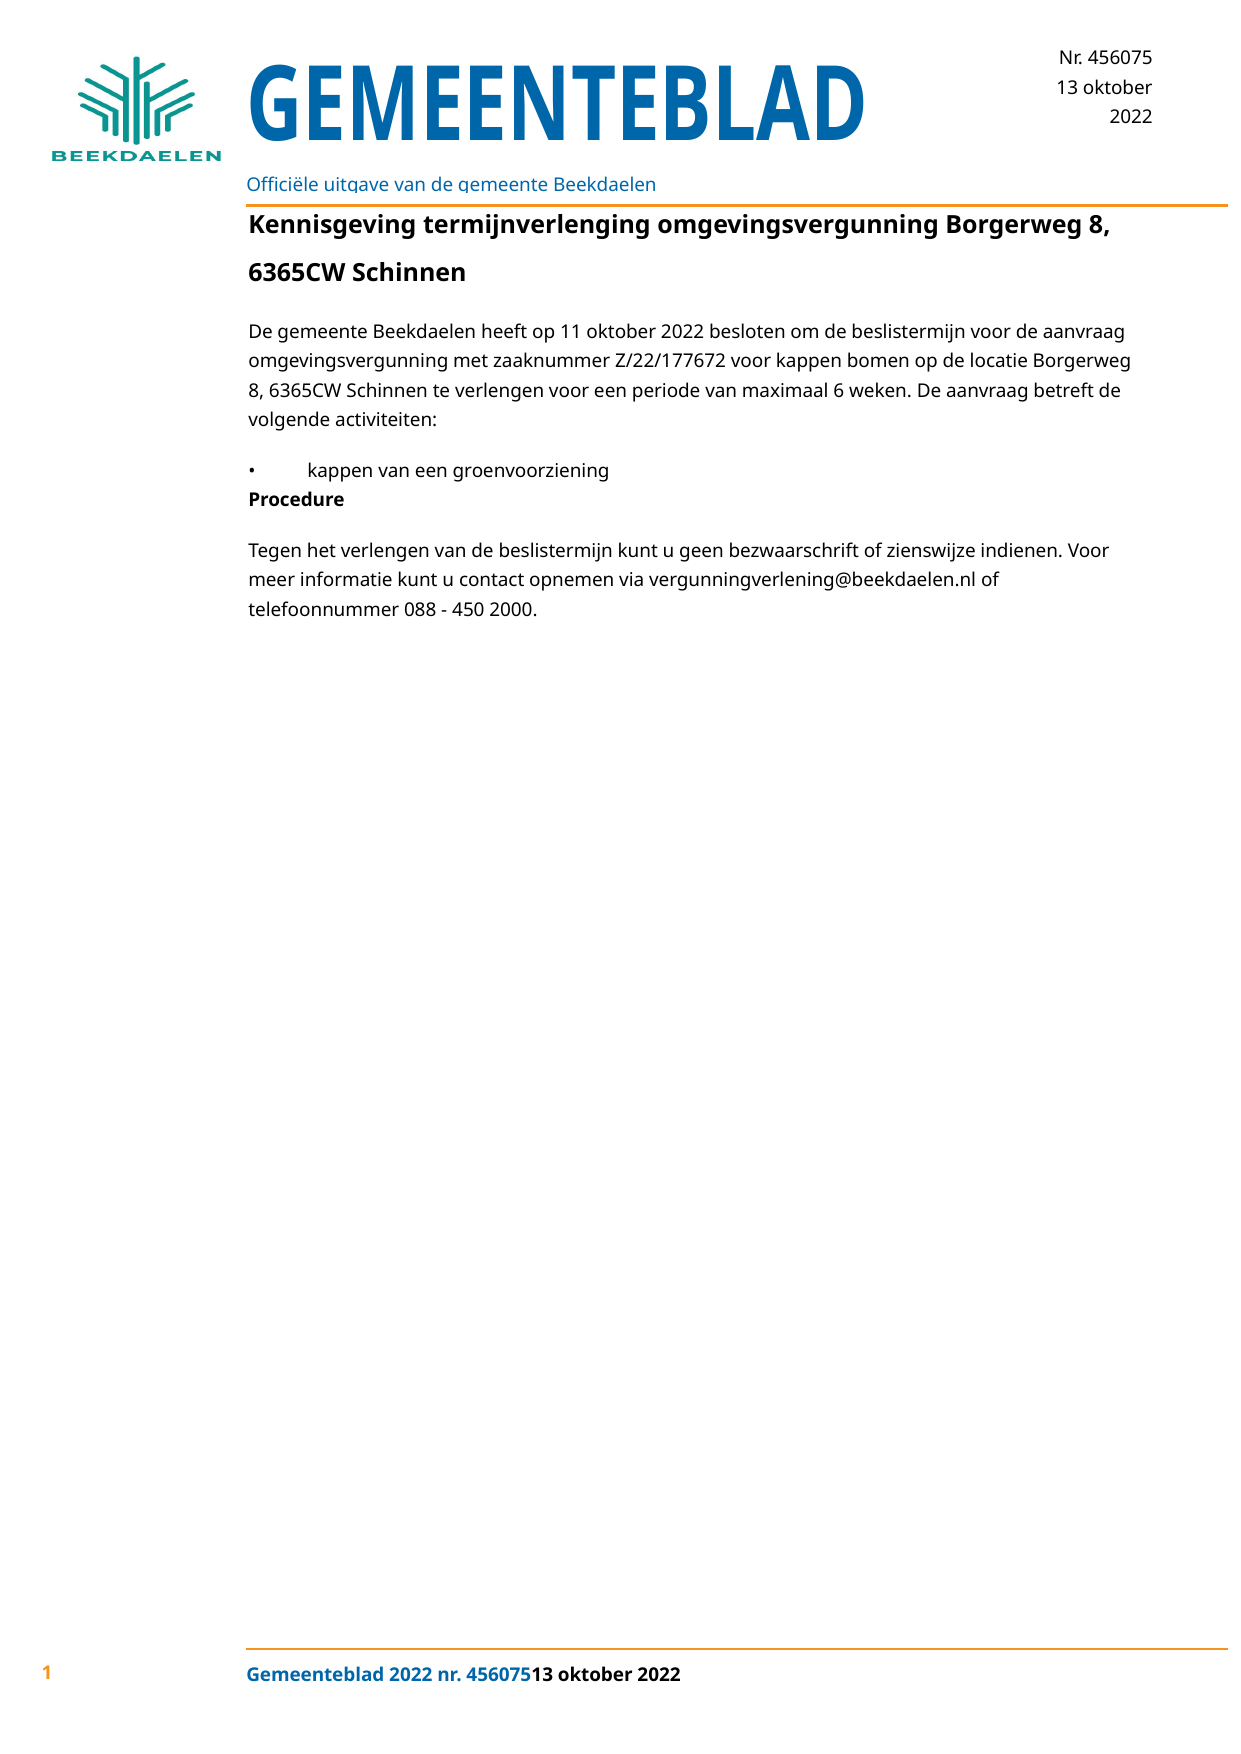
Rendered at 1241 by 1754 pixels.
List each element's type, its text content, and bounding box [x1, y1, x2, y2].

text Tegen het verlengen van de beslistermijn kunt u geen bezwaarschrift of zienswijze indienen. Voor meer informatie kunt u contact opnemen via vergunningverlening@beekdaelen.nl of telefoonnummer 088 - 450 2000. [248, 537, 1152, 622]
text Procedure [248, 487, 1152, 512]
text De gemeente Beekdaelen heeft op 11 oktober 2022 besloten om de beslistermijn voor de aanvraag omgevingsvergunning met zaaknummer Z/22/177672 voor kappen bomen op de locatie Borgerweg 8, 6365CW Schinnen te verlengen voor een periode van maximaal 6 weken. De aanvraag betreft de volgende activiteiten: [248, 318, 1152, 432]
text Kennisgeving termijnverlenging omgevingsvergunning Borgerweg 8, 6365CW Schinnen [248, 207, 1152, 288]
list kappen van een groenvoorziening [248, 457, 1152, 483]
picture [41, 47, 231, 172]
